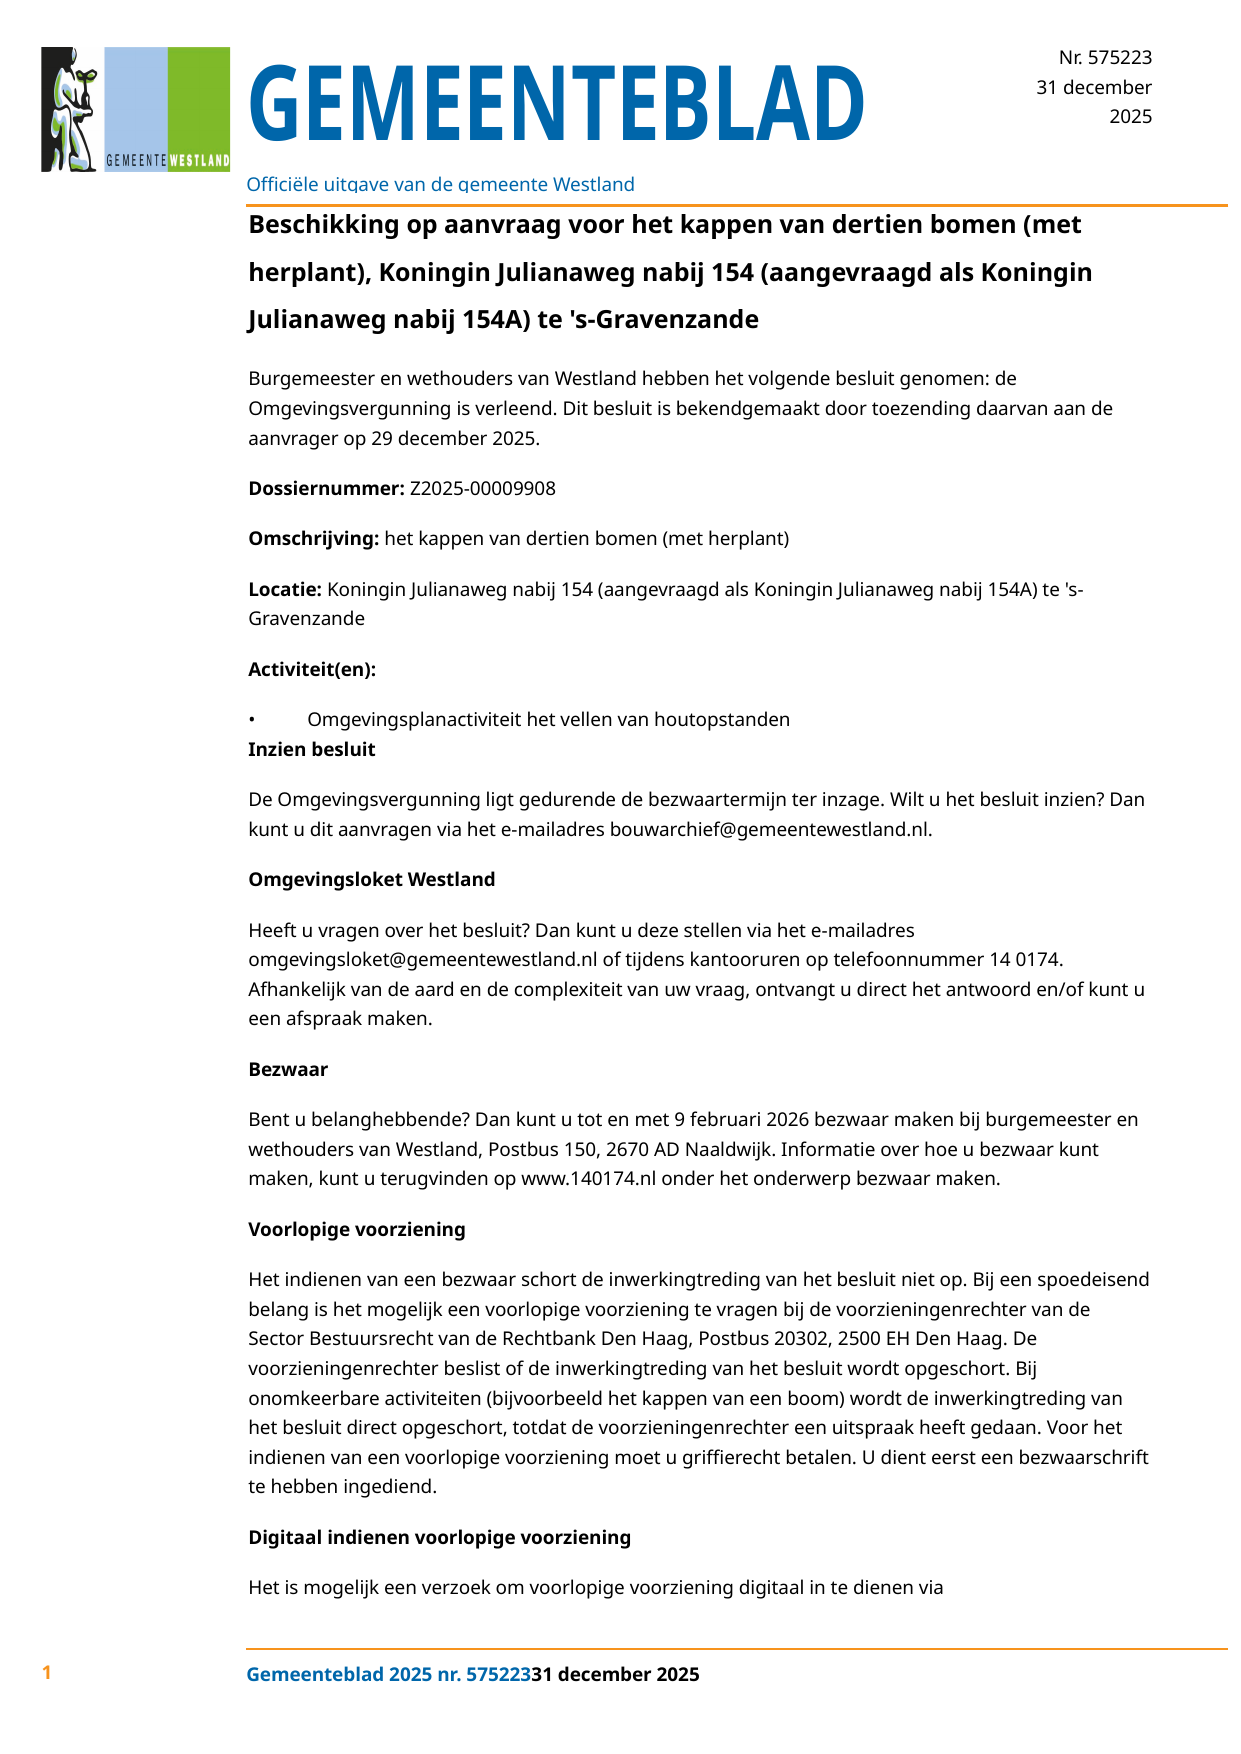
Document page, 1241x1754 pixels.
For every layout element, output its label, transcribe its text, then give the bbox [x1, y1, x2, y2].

text Voorlopige voorziening [248, 1216, 1152, 1242]
text Digitaal indienen voorlopige voorziening [248, 1524, 1152, 1549]
text Locatie: Koningin Julianaweg nabij 154 (aangevraagd als Koningin Julianaweg nabij 154A) te 's-Gravenzande [248, 576, 1152, 631]
text Het is mogelijk een verzoek om voorlopige voorziening digitaal in te dienen via [248, 1574, 1152, 1600]
text Activiteit(en): [248, 656, 1152, 682]
text Dossiernummer: Z2025-00009908 [248, 475, 1152, 501]
text Omgevingsloket Westland [248, 866, 1152, 892]
text Beschikking op aanvraag voor het kappen van dertien bomen (met herplant), Koningin Julianaweg nabij 154 (aangevraagd als Koningin Julianaweg nabij 154A) te 's-Gravenzande [248, 207, 1152, 336]
text Het indienen van een bezwaar schort de inwerkingtreding van het besluit niet op. Bij een spoedeisend belang is het mogelijk een voorlopige voorziening te vragen bij de voorzieningenrechter van de Sector Bestuursrecht van de Rechtbank Den Haag, Postbus 20302, 2500 EH Den Haag. De voorzieningenrechter beslist of de inwerkingtreding van het besluit wordt opgeschort. Bij onomkeerbare activiteiten (bijvoorbeeld het kappen van een boom) wordt de inwerkingtreding van het besluit direct opgeschort, totdat de voorzieningenrechter een uitspraak heeft gedaan. Voor het indienen van een voorlopige voorziening moet u griffierecht betalen. U dient eerst een bezwaarschrift te hebben ingediend. [248, 1266, 1152, 1499]
text De Omgevingsvergunning ligt gedurende de bezwaartermijn ter inzage. Wilt u het besluit inzien? Dan kunt u dit aanvragen via het e-mailadres bouwarchief@gemeentewestland.nl. [248, 786, 1152, 842]
text Bent u belanghebbende? Dan kunt u tot en met 9 februari 2026 bezwaar maken bij burgemeester en wethouders van Westland, Postbus 150, 2670 AD Naaldwijk. Informatie over hoe u bezwaar kunt maken, kunt u terugvinden op www.140174.nl onder het onderwerp bezwaar maken. [248, 1106, 1152, 1191]
text Heeft u vragen over het besluit? Dan kunt u deze stellen via het e-mailadres omgevingsloket@gemeentewestland.nl of tijdens kantooruren op telefoonnummer 14 0174. Afhankelijk van de aard en de complexiteit van uw vraag, ontvangt u direct het antwoord en/of kunt u een afspraak maken. [248, 917, 1152, 1031]
text Burgemeester en wethouders van Westland hebben het volgende besluit genomen: de Omgevingsvergunning is verleend. Dit besluit is bekendgemaakt door toezending daarvan aan de aanvrager op 29 december 2025. [248, 366, 1152, 450]
text Omschrijving: het kappen van dertien bomen (met herplant) [248, 526, 1152, 551]
picture [41, 47, 231, 172]
text Inzien besluit [248, 736, 1152, 762]
list Omgevingsplanactiviteit het vellen van houtopstanden [248, 706, 1152, 732]
text Bezwaar [248, 1056, 1152, 1082]
